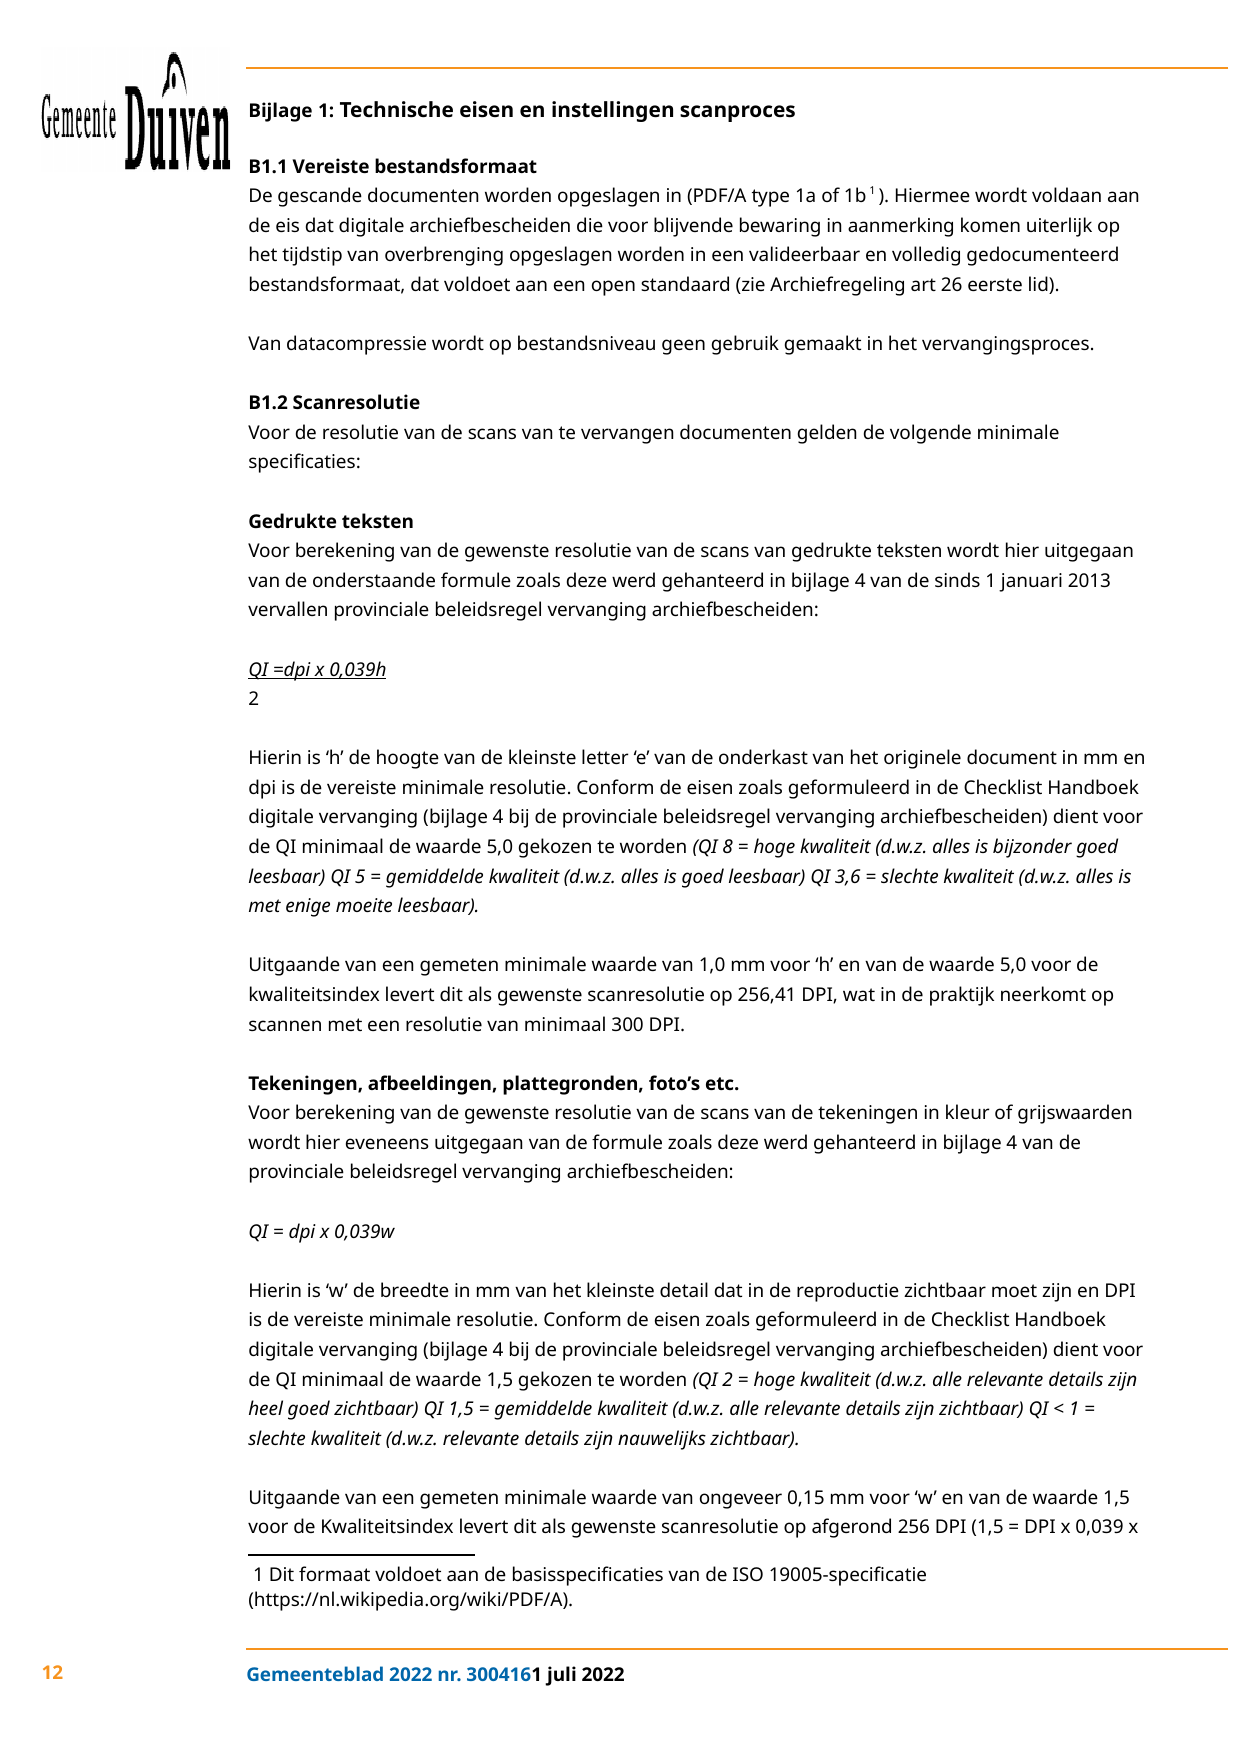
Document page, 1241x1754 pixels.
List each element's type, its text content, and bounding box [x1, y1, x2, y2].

text Tekeningen, afbeeldingen, plattegronden, foto’s etc. [248, 1070, 1152, 1096]
text Voor de resolutie van de scans van te vervangen documenten gelden de volgende minimale specificaties: [248, 419, 1152, 474]
text Voor berekening van de gewenste resolutie van de scans van gedrukte teksten wordt hier uitgegaan van de onderstaande formule zoals deze werd gehanteerd in bijlage 4 van de sinds 1 januari 2013 vervallen provinciale beleidsregel vervanging archiefbescheiden: [248, 537, 1152, 622]
text De gescande documenten worden opgeslagen in (PDF/A type 1a of 1b). Hiermee wordt voldaan aan de eis dat digitale archiefbescheiden die voor blijvende bewaring in aanmerking komen uiterlijk op het tijdstip van overbrenging opgeslagen worden in een valideerbaar en volledig gedocumenteerd bestandsformaat, dat voldoet aan een open standaard (zie Archiefregeling art 26 eerste lid). [248, 182, 1152, 297]
text QI = dpi x 0,039w [248, 1218, 1152, 1244]
text Hierin is ‘w’ de breedte in mm van het kleinste detail dat in de reproductie zichtbaar moet zijn en DPI is de vereiste minimale resolutie. Conform de eisen zoals geformuleerd in de Checklist Handboek digitale vervanging (bijlage 4 bij de provinciale beleidsregel vervanging archiefbescheiden) dient voor de QI minimaal de waarde 1,5 gekozen te worden (QI 2 = hoge kwaliteit (d.w.z. alle relevante details zijn heel goed zichtbaar) QI 1,5 = gemiddelde kwaliteit (d.w.z. alle relevante details zijn zichtbaar) QI < 1 = slechte kwaliteit (d.w.z. relevante details zijn nauwelijks zichtbaar). [248, 1277, 1152, 1451]
text Uitgaande van een gemeten minimale waarde van 1,0 mm voor ‘h’ en van de waarde 5,0 voor de kwaliteitsindex levert dit als gewenste scanresolutie op 256,41 DPI, wat in de praktijk neerkomt op scannen met een resolutie van minimaal 300 DPI. [248, 952, 1152, 1037]
text Gedrukte teksten [248, 508, 1152, 534]
text Voor berekening van de gewenste resolutie van de scans van de tekeningen in kleur of grijswaarden wordt hier eveneens uitgegaan van de formule zoals deze werd gehanteerd in bijlage 4 van de provinciale beleidsregel vervanging archiefbescheiden: [248, 1099, 1152, 1184]
text Van datacompressie wordt op bestandsniveau geen gebruik gemaakt in het vervangingsproces. [248, 330, 1152, 356]
text Hierin is ‘h’ de hoogte van de kleinste letter ‘e’ van de onderkast van het originele document in mm en dpi is de vereiste minimale resolutie. Conform de eisen zoals geformuleerd in de Checklist Handboek digitale vervanging (bijlage 4 bij de provinciale beleidsregel vervanging archiefbescheiden) dient voor de QI minimaal de waarde 5,0 gekozen te worden (QI 8 = hoge kwaliteit (d.w.z. alles is bijzonder goed leesbaar) QI 5 = gemiddelde kwaliteit (d.w.z. alles is goed leesbaar) QI 3,6 = slechte kwaliteit (d.w.z. alles is met enige moeite leesbaar). [248, 744, 1152, 918]
text B1.1 Vereiste bestandsformaat [248, 153, 1152, 179]
text Dit formaat voldoet aan de basisspecificaties van de ISO 19005-specificatie (https://nl.wikipedia.org/wiki/PDF/A). [248, 1561, 1152, 1612]
text 2 [248, 685, 1152, 711]
picture [41, 47, 231, 172]
text QI =dpi x 0,039h [248, 656, 1152, 682]
text Uitgaande van een gemeten minimale waarde van ongeveer 0,15 mm voor ‘w’ en van de waarde 1,5 voor de Kwaliteitsindex levert dit als gewenste scanresolutie op afgerond 256 DPI (1,5 = DPI x 0,039 x [248, 1484, 1152, 1539]
text Bijlage 1: Technische eisen en instellingen scanproces [248, 95, 1152, 123]
text B1.2 Scanresolutie [248, 389, 1152, 415]
